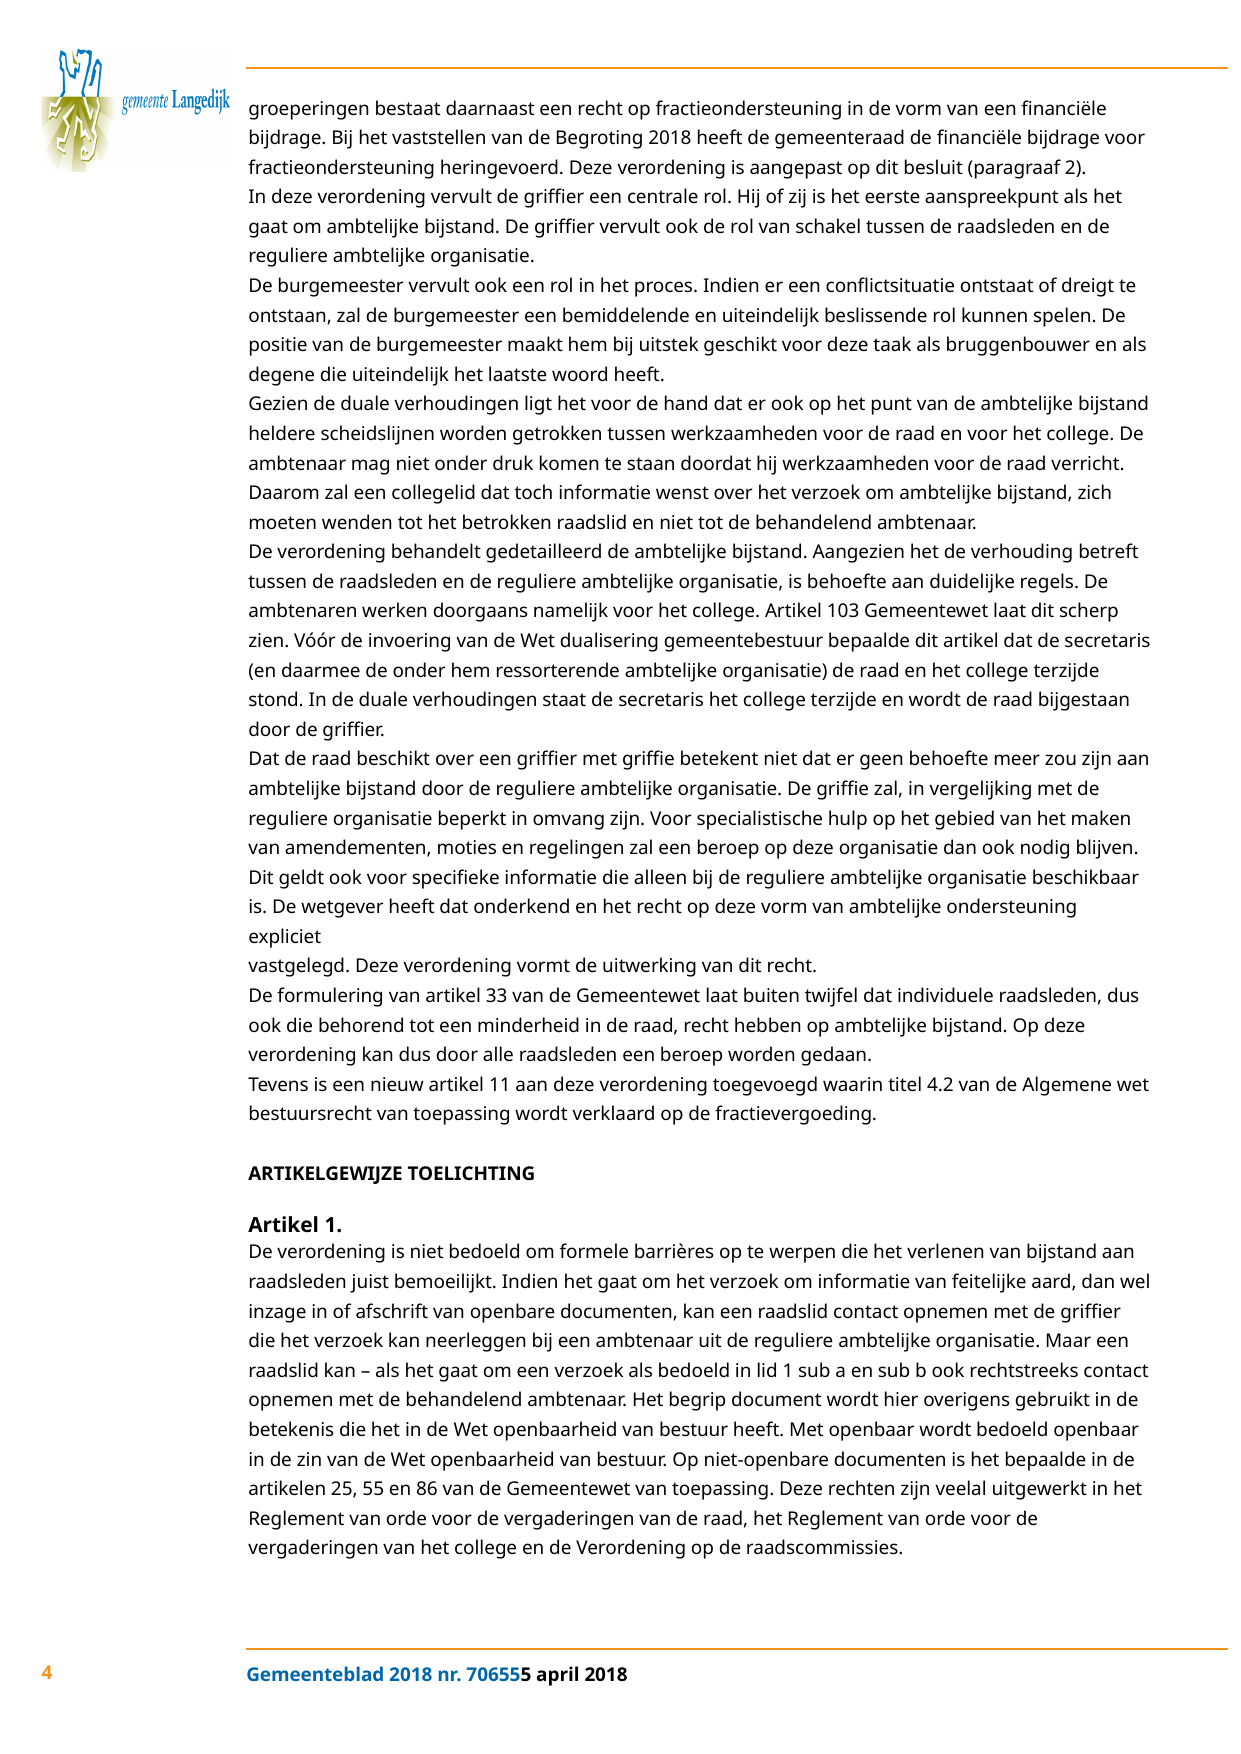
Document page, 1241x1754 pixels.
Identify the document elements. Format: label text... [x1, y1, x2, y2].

text ARTIKELGEWIJZE TOELICHTING [248, 1160, 1152, 1186]
text Artikel 1. [248, 1210, 1152, 1239]
text Dat de raad beschikt over een griffier met griffie betekent niet dat er geen behoefte meer zou zijn aan ambtelijke bijstand door de reguliere ambtelijke organisatie. De griffie zal, in vergelijking met de reguliere organisatie beperkt in omvang zijn. Voor specialistische hulp op het gebied van het maken van amendementen, moties en regelingen zal een beroep op deze organisatie dan ook nodig blijven. Dit geldt ook voor specifieke informatie die alleen bij de reguliere ambtelijke organisatie beschikbaar is. De wetgever heeft dat onderkend en het recht op deze vorm van ambtelijke ondersteuning expliciet [248, 746, 1152, 949]
text De formulering van artikel 33 van de Gemeentewet laat buiten twijfel dat individuele raadsleden, dus ook die behorend tot een minderheid in de raad, recht hebben op ambtelijke bijstand. Op deze verordening kan dus door alle raadsleden een beroep worden gedaan. [248, 982, 1152, 1067]
text vastgelegd. Deze verordening vormt de uitwerking van dit recht. [248, 953, 1152, 978]
text door de griffier. [248, 716, 1152, 742]
text De burgemeester vervult ook een rol in het proces. Indien er een conflictsituatie ontstaat of dreigt te ontstaan, zal de burgemeester een bemiddelende en uiteindelijk beslissende rol kunnen spelen. De positie van de burgemeester maakt hem bij uitstek geschikt voor deze taak als bruggenbouwer en als degene die uiteindelijk het laatste woord heeft. [248, 272, 1152, 387]
text De verordening is niet bedoeld om formele barrières op te werpen die het verlenen van bijstand aan raadsleden juist bemoeilijkt. Indien het gaat om het verzoek om informatie van feitelijke aard, dan wel inzage in of afschrift van openbare documenten, kan een raadslid contact opnemen met de griffier die het verzoek kan neerleggen bij een ambtenaar uit de reguliere ambtelijke organisatie. Maar een raadslid kan – als het gaat om een verzoek als bedoeld in lid 1 sub a en sub b ook rechtstreeks contact opnemen met de behandelend ambtenaar. Het begrip document wordt hier overigens gebruikt in de betekenis die het in de Wet openbaarheid van bestuur heeft. Met openbaar wordt bedoeld openbaar in de zin van de Wet openbaarheid van bestuur. Op niet-openbare documenten is het bepaalde in de artikelen 25, 55 en 86 van de Gemeentewet van toepassing. Deze rechten zijn veelal uitgewerkt in het Reglement van orde voor de vergaderingen van de raad, het Reglement van orde voor de vergaderingen van het college en de Verordening op de raadscommissies. [248, 1239, 1152, 1560]
text Gezien de duale verhoudingen ligt het voor de hand dat er ook op het punt van de ambtelijke bijstand heldere scheidslijnen worden getrokken tussen werkzaamheden voor de raad en voor het college. De ambtenaar mag niet onder druk komen te staan doordat hij werkzaamheden voor de raad verricht. Daarom zal een collegelid dat toch informatie wenst over het verzoek om ambtelijke bijstand, zich moeten wenden tot het betrokken raadslid en niet tot de behandelend ambtenaar. [248, 391, 1152, 535]
picture [41, 47, 231, 172]
text De verordening behandelt gedetailleerd de ambtelijke bijstand. Aangezien het de verhouding betreft tussen de raadsleden en de reguliere ambtelijke organisatie, is behoefte aan duidelijke regels. De ambtenaren werken doorgaans namelijk voor het college. Artikel 103 Gemeentewet laat dit scherp zien. Vóór de invoering van de Wet dualisering gemeentebestuur bepaalde dit artikel dat de secretaris (en daarmee de onder hem ressorterende ambtelijke organisatie) de raad en het college terzijde stond. In de duale verhoudingen staat de secretaris het college terzijde en wordt de raad bijgestaan [248, 538, 1152, 712]
text Tevens is een nieuw artikel 11 aan deze verordening toegevoegd waarin titel 4.2 van de Algemene wet bestuursrecht van toepassing wordt verklaard op de fractievergoeding. [248, 1071, 1152, 1126]
text groeperingen bestaat daarnaast een recht op fractieondersteuning in de vorm van een financiële bijdrage. Bij het vaststellen van de Begroting 2018 heeft de gemeenteraad de financiële bijdrage voor fractieondersteuning heringevoerd. Deze verordening is aangepast op dit besluit (paragraaf 2). [248, 95, 1152, 180]
text In deze verordening vervult de griffier een centrale rol. Hij of zij is het eerste aanspreekpunt als het gaat om ambtelijke bijstand. De griffier vervult ook de rol van schakel tussen de raadsleden en de reguliere ambtelijke organisatie. [248, 183, 1152, 268]
